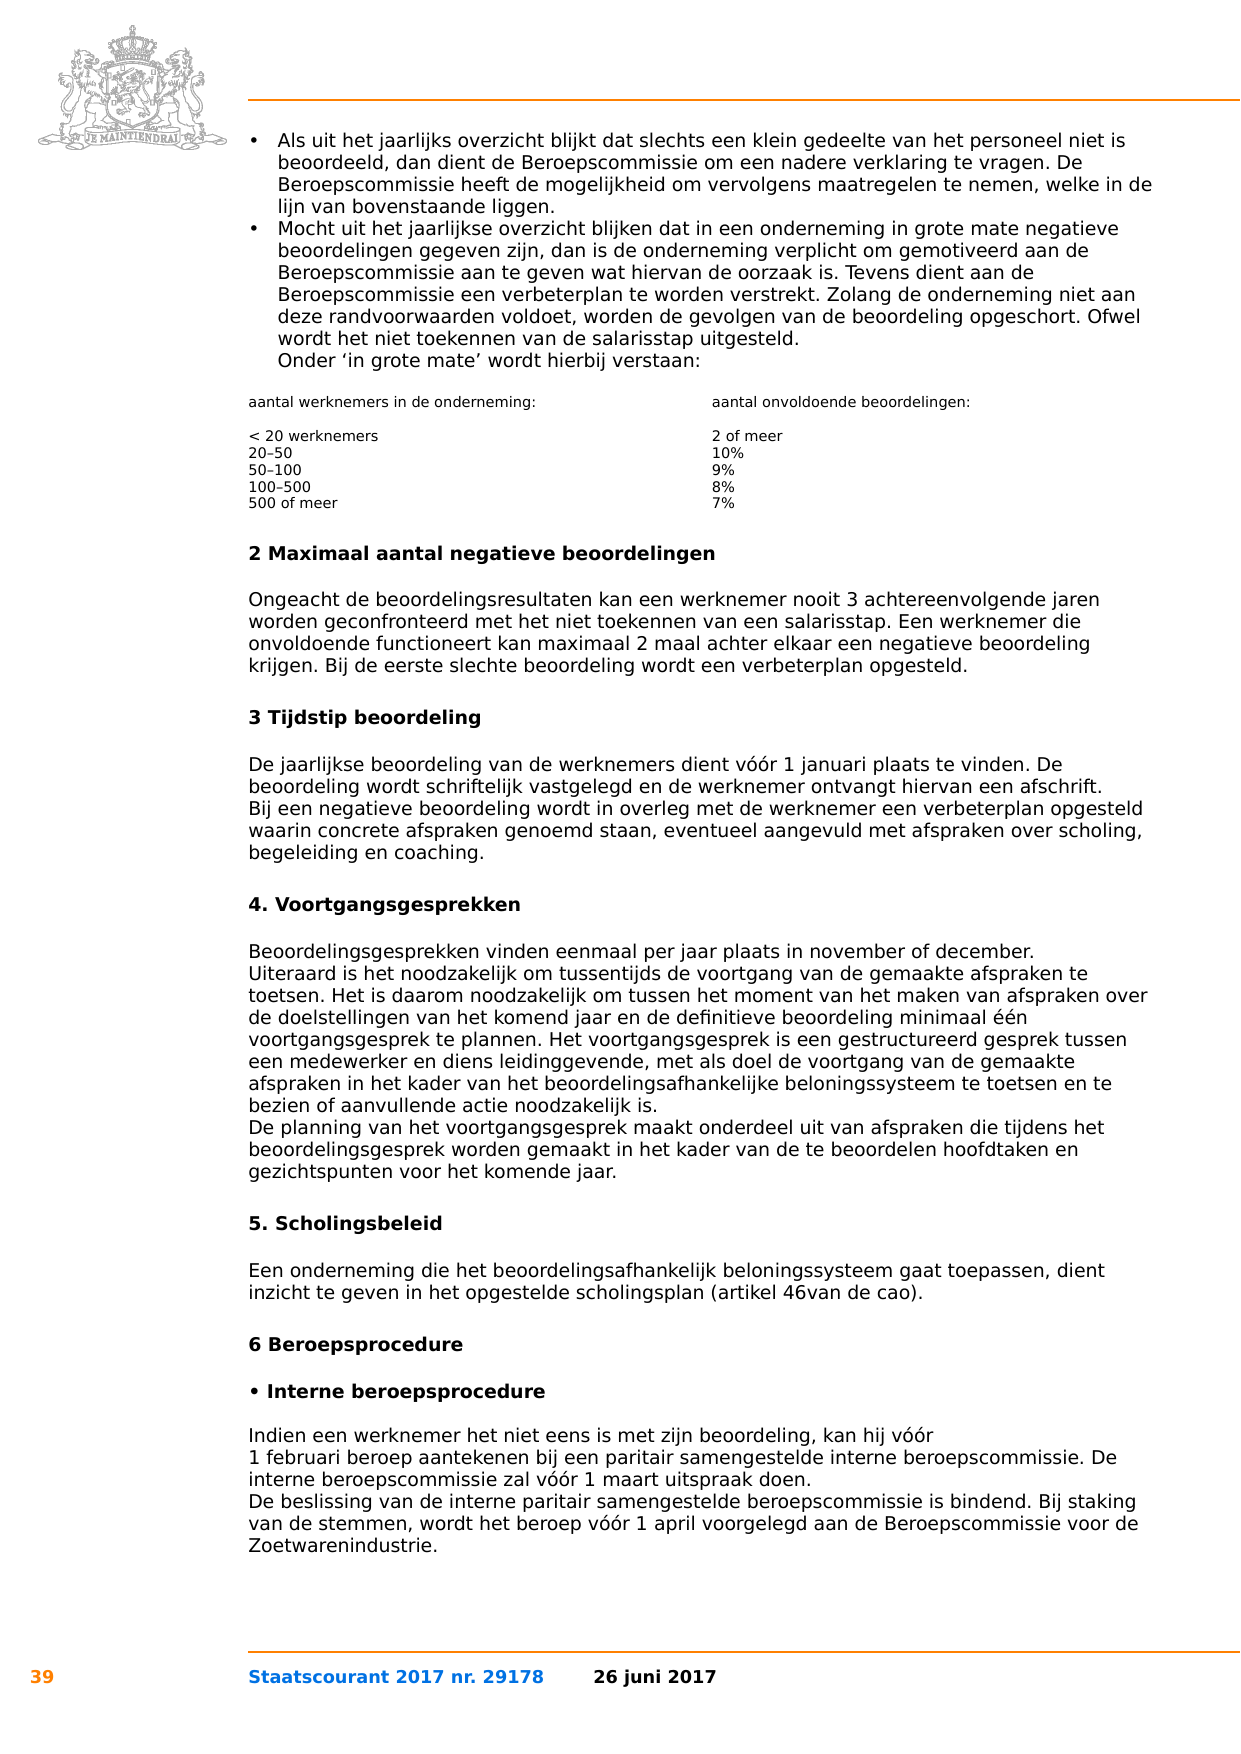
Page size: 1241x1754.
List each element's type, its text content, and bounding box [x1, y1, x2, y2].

subtitle 4. Voortgangsgesprekken [248, 894, 1163, 916]
text De planning van het voortgangsgesprek maakt onderdeel uit van afspraken die tijdens het beoordelingsgesprek worden gemaakt in het kader van de te beoordelen hoofdtaken en gezichtspunten voor het komende jaar. [248, 1117, 1163, 1183]
table_cell [248, 411, 706, 427]
table_cell 8% [706, 479, 1163, 495]
subtitle 5. Scholingsbeleid [248, 1213, 1163, 1235]
text De beslissing van de interne paritair samengestelde beroepscommissie is bindend. Bij staking van de stemmen, wordt het beroep vóór 1 april voorgelegd aan de Beroepscommissie voor de Zoetwarenindustrie. [248, 1491, 1163, 1557]
text • Mocht uit het jaarlijkse overzicht blijken dat in een onderneming in grote mate negatieve beoordelingen gegeven zijn, dan is de onderneming verplicht om gemotiveerd aan de Beroepscommissie aan te geven wat hiervan de oorzaak is. Tevens dient aan de Beroepscommissie een verbeterplan te worden verstrekt. Zolang de onderneming niet aan deze randvoorwaarden voldoet, worden de gevolgen van de beoordeling opgeschort. Ofwel wordt het niet toekennen van de salarisstap uitgesteld. [248, 218, 1163, 350]
table_cell 20–50 [248, 445, 706, 461]
table_cell 100–500 [248, 479, 706, 495]
text Een onderneming die het beoordelingsafhankelijk beloningssysteem gaat toepassen, dient inzicht te geven in het opgestelde scholingsplan (artikel 46van de cao). [248, 1260, 1163, 1304]
table_header aantal werknemers in de onderneming: [248, 394, 706, 411]
text De jaarlijkse beoordeling van de werknemers dient vóór 1 januari plaats te vinden. De beoordeling wordt schriftelijk vastgelegd en de werknemer ontvangt hiervan een afschrift. [248, 754, 1163, 798]
text Bij een negatieve beoordeling wordt in overleg met de werknemer een verbeterplan opgesteld waarin concrete afspraken genoemd staan, eventueel aangevuld met afspraken over scholing, begeleiding en coaching. [248, 798, 1163, 864]
subtitle 6 Beroepsprocedure [248, 1334, 1163, 1356]
text Onder ‘in grote mate’ wordt hierbij verstaan: [277, 350, 1163, 372]
text Ongeacht de beoordelingsresultaten kan een werknemer nooit 3 achtereenvolgende jaren worden geconfronteerd met het niet toekennen van een salarisstap. Een werknemer die onvoldoende functioneert kan maximaal 2 maal achter elkaar een negatieve beoordeling krijgen. Bij de eerste slechte beoordeling wordt een verbeterplan opgesteld. [248, 589, 1163, 677]
table_cell 500 of meer [248, 495, 706, 512]
subtitle 3 Tijdstip beoordeling [248, 707, 1163, 729]
table_cell 9% [706, 461, 1163, 478]
table_cell < 20 werknemers [248, 428, 706, 444]
table_cell [706, 411, 1163, 427]
table_cell 7% [706, 495, 1163, 512]
table_cell 50–100 [248, 461, 706, 478]
subtitle 2 Maximaal aantal negatieve beoordelingen [248, 542, 1163, 564]
table_cell 2 of meer [706, 428, 1163, 444]
table_header aantal onvoldoende beoordelingen: [706, 394, 1163, 411]
picture [38, 25, 227, 150]
text 1 februari beroep aantekenen bij een paritair samengestelde interne beroepscommissie. De interne beroepscommissie zal vóór 1 maart uitspraak doen. [248, 1447, 1163, 1491]
text • Als uit het jaarlijks overzicht blijkt dat slechts een klein gedeelte van het personeel niet is beoordeeld, dan dient de Beroepscommissie om een nadere verklaring te vragen. De Beroepscommissie heeft de mogelijkheid om vervolgens maatregelen te nemen, welke in de lijn van bovenstaande liggen. [248, 130, 1163, 218]
text Indien een werknemer het niet eens is met zijn beoordeling, kan hij vóór [248, 1425, 1163, 1447]
text Uiteraard is het noodzakelijk om tussentijds de voortgang van de gemaakte afspraken te toetsen. Het is daarom noodzakelijk om tussen het moment van het maken van afspraken over de doelstellingen van het komend jaar en de definitieve beoordeling minimaal één voortgangsgesprek te plannen. Het voortgangsgesprek is een gestructureerd gesprek tussen een medewerker en diens leidinggevende, met als doel de voortgang van de gemaakte afspraken in het kader van het beoordelingsafhankelijke beloningssysteem te toetsen en te bezien of aanvullende actie noodzakelijk is. [248, 963, 1163, 1117]
table_cell 10% [706, 445, 1163, 461]
subtitle • Interne beroepsprocedure [248, 1381, 1163, 1403]
text Beoordelingsgesprekken vinden eenmaal per jaar plaats in november of december. [248, 941, 1163, 963]
